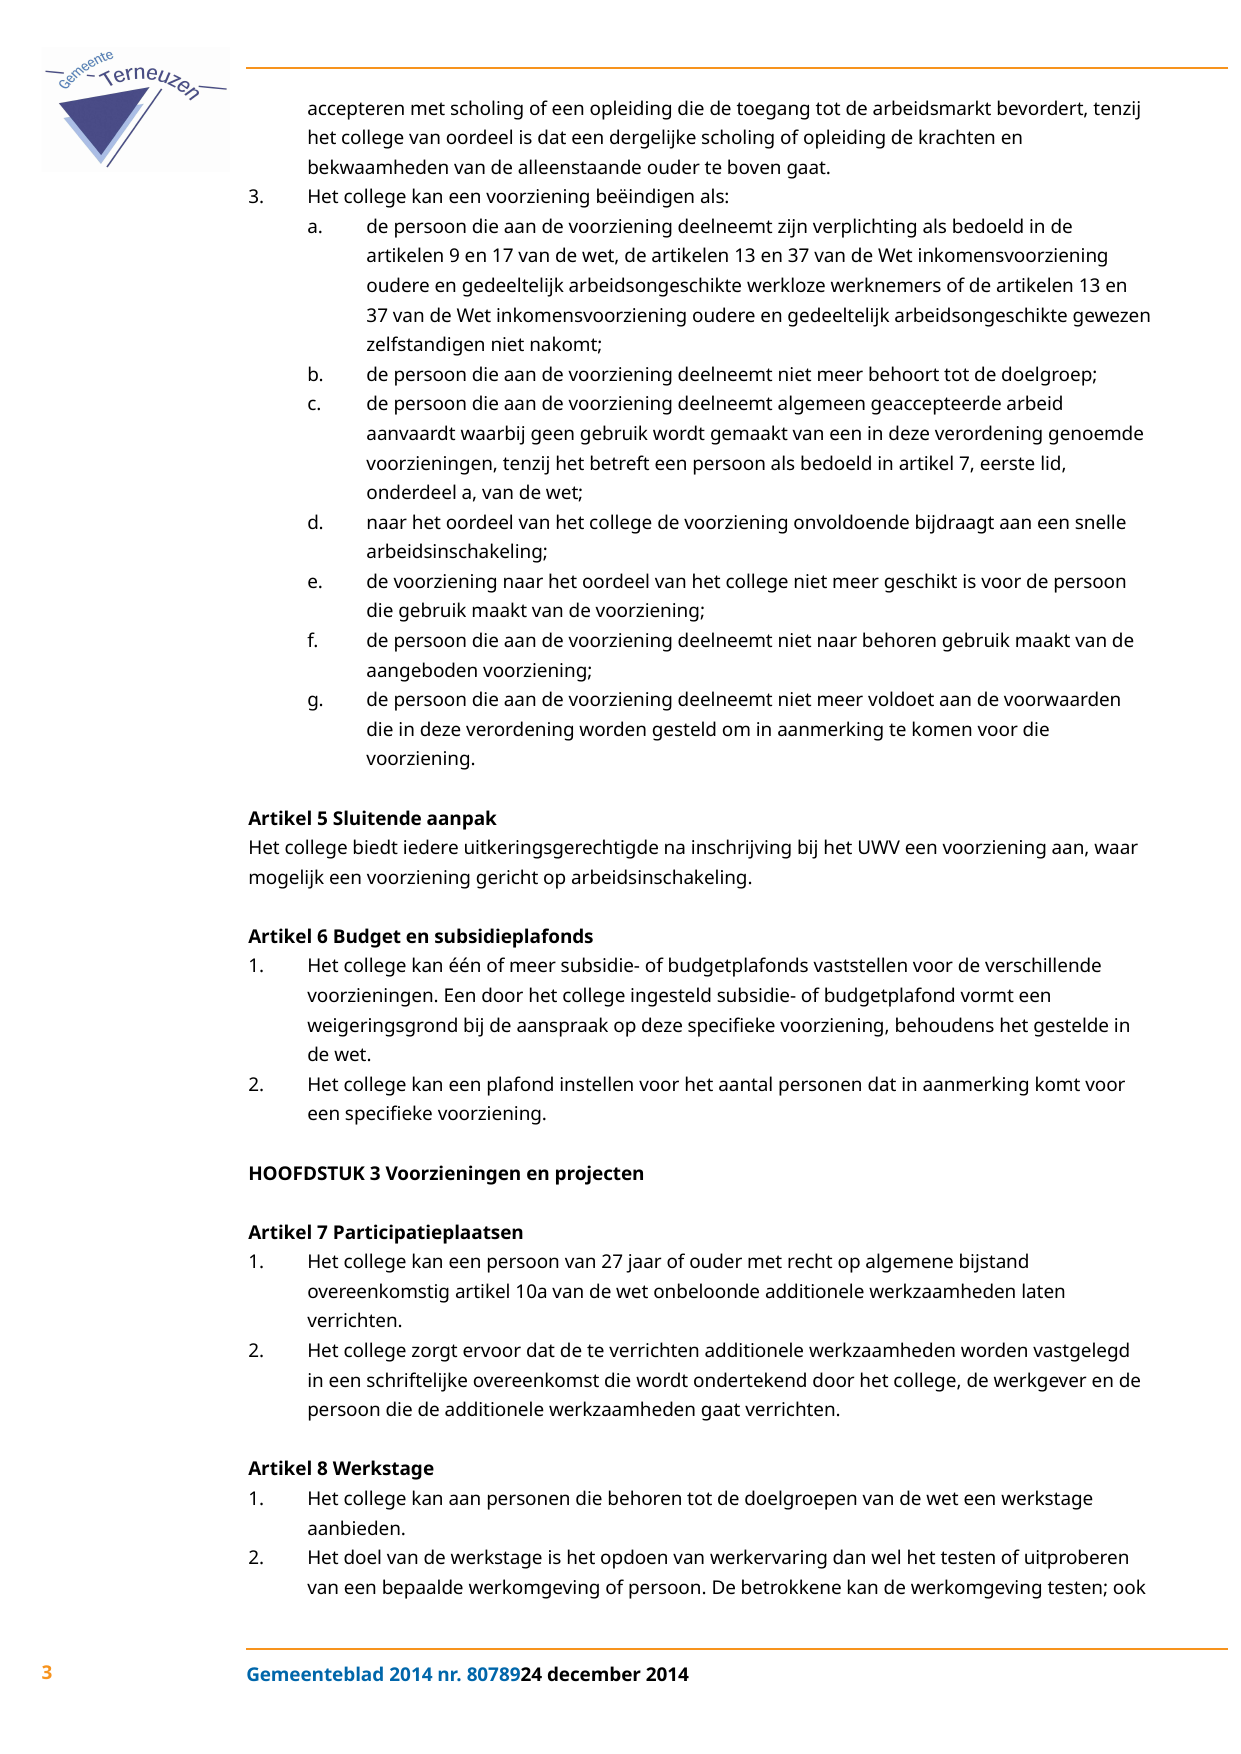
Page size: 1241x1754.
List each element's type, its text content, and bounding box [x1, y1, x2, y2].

list Het college kan een plafond instellen voor het aantal personen dat in aanmerking komt voor een specifieke voorziening. [248, 1071, 1152, 1126]
list Het doel van de werkstage is het opdoen van werkervaring dan wel het testen of uitproberen van een bepaalde werkomgeving of persoon. De betrokkene kan de werkomgeving testen; ook [248, 1544, 1152, 1600]
list accepteren met scholing of een opleiding die de toegang tot de arbeidsmarkt bevordert, tenzij het college van oordeel is dat een dergelijke scholing of opleiding de krachten en bekwaamheden van de alleenstaande ouder te boven gaat. [248, 95, 1152, 180]
text Het college biedt iedere uitkeringsgerechtigde na inschrijving bij het UWV een voorziening aan, waar mogelijk een voorziening gericht op arbeidsinschakeling. [248, 834, 1152, 890]
text Artikel 8 Werkstage [248, 1456, 1152, 1481]
list Het college kan één of meer subsidie- of budgetplafonds vaststellen voor de verschillende voorzieningen. Een door het college ingesteld subsidie- of budgetplafond vormt een weigeringsgrond bij de aanspraak op deze specifieke voorziening, behoudens het gestelde in de wet. [248, 953, 1152, 1067]
list naar het oordeel van het college de voorziening onvoldoende bijdraagt aan een snelle arbeidsinschakeling; [307, 509, 1152, 564]
list Het college kan een persoon van 27 jaar of ouder met recht op algemene bijstand overeenkomstig artikel 10a van de wet onbeloonde additionele werkzaamheden laten verrichten. [248, 1248, 1152, 1333]
list de voorziening naar het oordeel van het college niet meer geschikt is voor de persoon die gebruik maakt van de voorziening; [307, 568, 1152, 623]
picture [41, 47, 231, 172]
list Het college kan aan personen die behoren tot de doelgroepen van de wet een werkstage aanbieden. [248, 1485, 1152, 1541]
list de persoon die aan de voorziening deelneemt algemeen geaccepteerde arbeid aanvaardt waarbij geen gebruik wordt gemaakt van een in deze verordening genoemde voorzieningen, tenzij het betreft een persoon als bedoeld in artikel 7, eerste lid, onderdeel a, van de wet; [307, 391, 1152, 505]
list Het college zorgt ervoor dat de te verrichten additionele werkzaamheden worden vastgelegd in een schriftelijke overeenkomst die wordt ondertekend door het college, de werkgever en de persoon die de additionele werkzaamheden gaat verrichten. [248, 1337, 1152, 1422]
list Het college kan een voorziening beëindigen als: [248, 183, 1152, 209]
list de persoon die aan de voorziening deelneemt niet naar behoren gebruik maakt van de aangeboden voorziening; [307, 627, 1152, 683]
list de persoon die aan de voorziening deelneemt niet meer behoort tot de doelgroep; [307, 361, 1152, 387]
text HOOFDSTUK 3 Voorzieningen en projecten [248, 1160, 1152, 1186]
text Artikel 7 Participatieplaatsen [248, 1219, 1152, 1245]
list de persoon die aan de voorziening deelneemt niet meer voldoet aan de voorwaarden die in deze verordening worden gesteld om in aanmerking te komen voor die voorziening. [307, 686, 1152, 771]
list de persoon die aan de voorziening deelneemt zijn verplichting als bedoeld in de artikelen 9 en 17 van de wet, de artikelen 13 en 37 van de Wet inkomensvoorziening oudere en gedeeltelijk arbeidsongeschikte werkloze werknemers of de artikelen 13 en 37 van de Wet inkomensvoorziening oudere en gedeeltelijk arbeidsongeschikte gewezen zelfstandigen niet nakomt; [307, 213, 1152, 357]
text Artikel 6 Budget en subsidieplafonds [248, 923, 1152, 949]
text Artikel 5 Sluitende aanpak [248, 805, 1152, 831]
